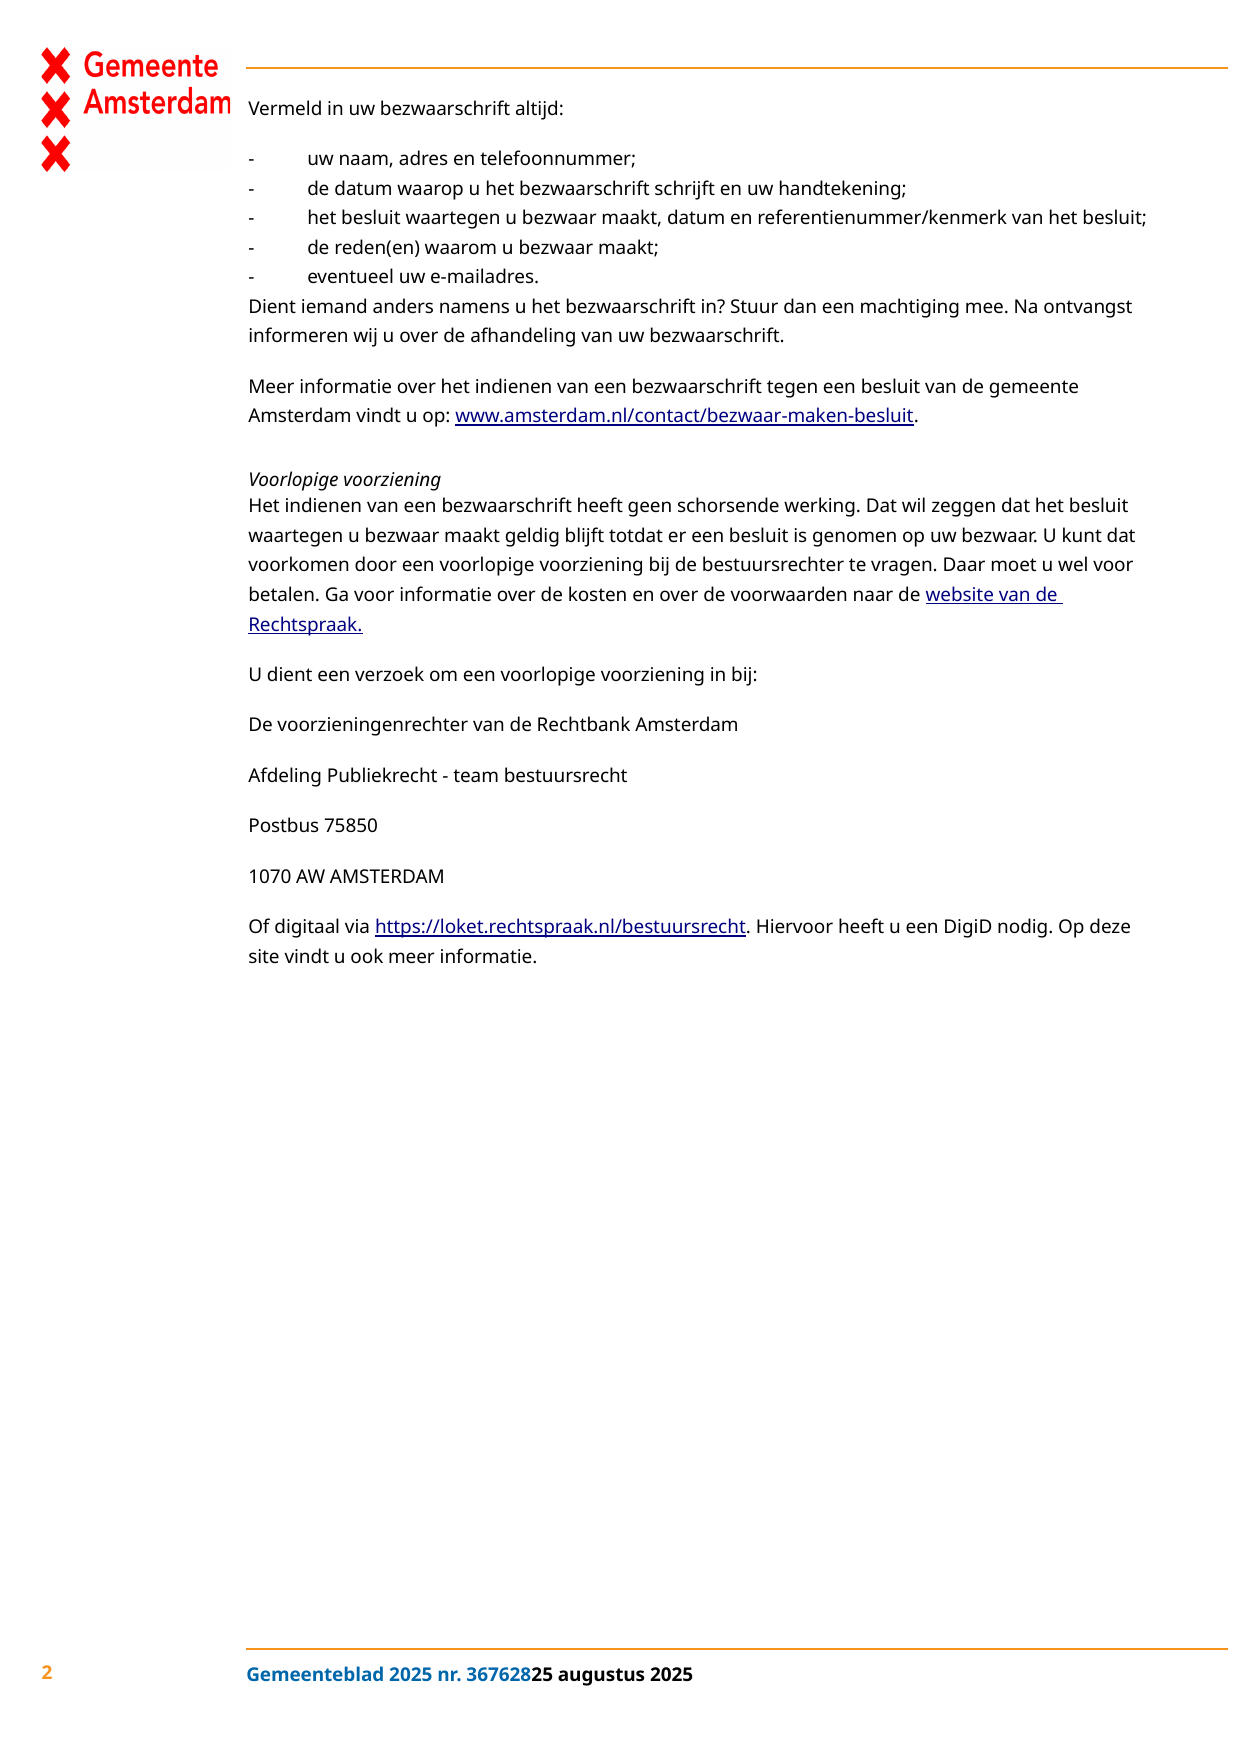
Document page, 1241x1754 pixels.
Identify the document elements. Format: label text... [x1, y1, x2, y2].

list het besluit waartegen u bezwaar maakt, datum en referentienummer/kenmerk van het besluit; [248, 204, 1152, 230]
text Voorlopige voorziening [248, 467, 1152, 492]
list de datum waarop u het bezwaarschrift schrijft en uw handtekening; [248, 175, 1152, 201]
text Postbus 75850 [248, 812, 1152, 838]
list uw naam, adres en telefoonnummer; [248, 145, 1152, 171]
text Het indienen van een bezwaarschrift heeft geen schorsende werking. Dat wil zeggen dat het besluit waartegen u bezwaar maakt geldig blijft totdat er een besluit is genomen op uw bezwaar. U kunt dat voorkomen door een voorlopige voorziening bij de bestuursrechter te vragen. Daar moet u wel voor betalen. Ga voor informatie over de kosten en over de voorwaarden naar de website van de Rechtspraak. [248, 492, 1152, 636]
text Of digitaal via https://loket.rechtspraak.nl/bestuursrecht. Hiervoor heeft u een DigiD nodig. Op deze site vindt u ook meer informatie. [248, 913, 1152, 968]
text Vermeld in uw bezwaarschrift altijd: [248, 95, 1152, 121]
text 1070 AW AMSTERDAM [248, 863, 1152, 888]
text De voorzieningenrechter van de Rechtbank Amsterdam [248, 712, 1152, 737]
text Dient iemand anders namens u het bezwaarschrift in? Stuur dan een machtiging mee. Na ontvangst informeren wij u over de afhandeling van uw bezwaarschrift. [248, 293, 1152, 348]
text Afdeling Publiekrecht - team bestuursrecht [248, 762, 1152, 788]
text U dient een verzoek om een voorlopige voorziening in bij: [248, 661, 1152, 687]
text Meer informatie over het indienen van een bezwaarschrift tegen een besluit van de gemeente Amsterdam vindt u op: www.amsterdam.nl/contact/bezwaar-maken-besluit. [248, 373, 1152, 428]
picture [41, 47, 231, 172]
list de reden(en) waarom u bezwaar maakt; [248, 234, 1152, 260]
list eventueel uw e-mailadres. [248, 263, 1152, 289]
